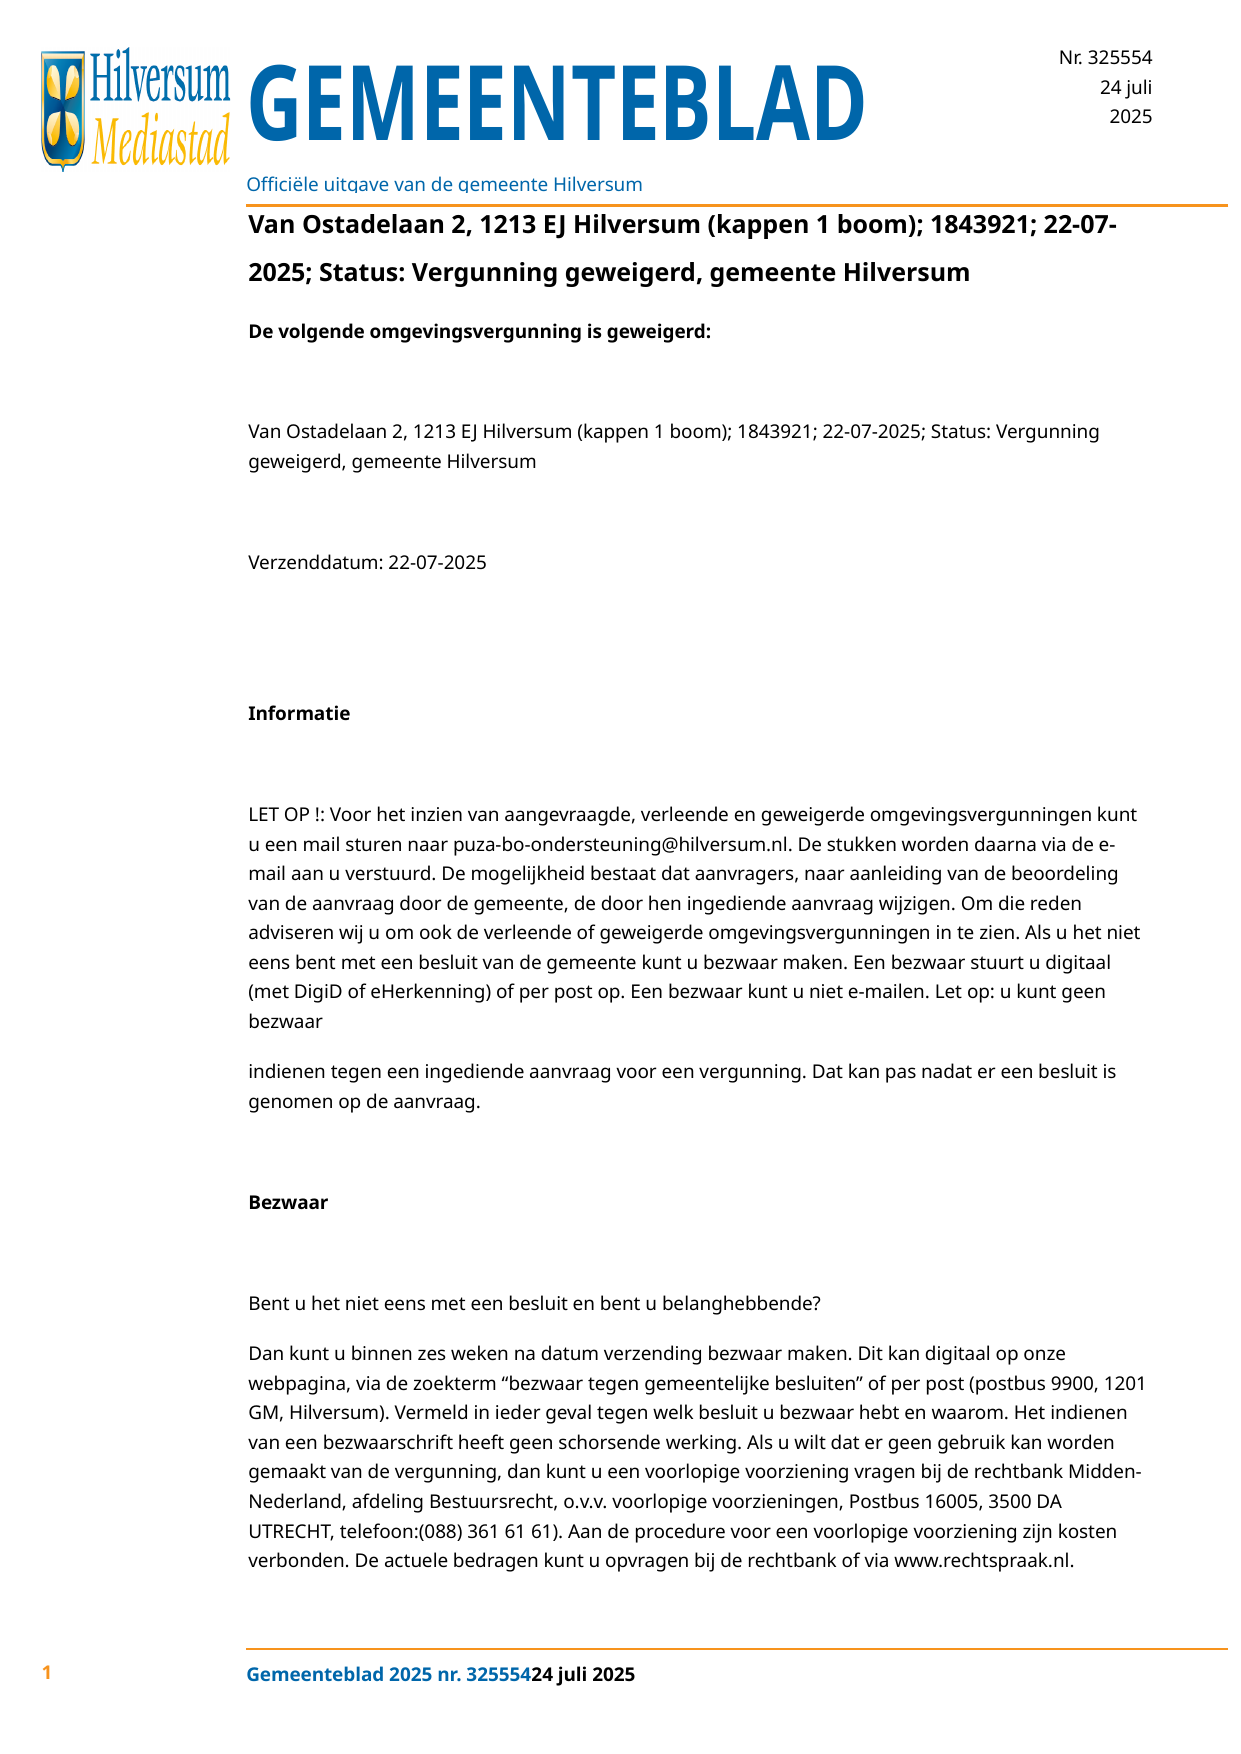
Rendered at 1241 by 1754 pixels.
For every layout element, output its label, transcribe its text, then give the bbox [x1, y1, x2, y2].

picture [41, 47, 231, 172]
text Informatie [248, 700, 1152, 726]
text LET OP !: Voor het inzien van aangevraagde, verleende en geweigerde omgevingsvergunningen kunt u een mail sturen naar puza-bo-ondersteuning@hilversum.nl. De stukken worden daarna via de e-mail aan u verstuurd. De mogelijkheid bestaat dat aanvragers, naar aanleiding van de beoordeling van de aanvraag door de gemeente, de door hen ingediende aanvraag wijzigen. Om die reden adviseren wij u om ook de verleende of geweigerde omgevingsvergunningen in te zien. Als u het niet eens bent met een besluit van de gemeente kunt u bezwaar maken. Een bezwaar stuurt u digitaal (met DigiD of eHerkenning) of per post op. Een bezwaar kunt u niet e-mailen. Let op: u kunt geen bezwaar [248, 801, 1152, 1034]
text Van Ostadelaan 2, 1213 EJ Hilversum (kappen 1 boom); 1843921; 22-07-2025; Status: Vergunning geweigerd, gemeente Hilversum [248, 419, 1152, 474]
text indienen tegen een ingediende aanvraag voor een vergunning. Dat kan pas nadat er een besluit is genomen op de aanvraag. [248, 1059, 1152, 1114]
text Van Ostadelaan 2, 1213 EJ Hilversum (kappen 1 boom); 1843921; 22-07-2025; Status: Vergunning geweigerd, gemeente Hilversum [248, 207, 1152, 288]
text De volgende omgevingsvergunning is geweigerd: [248, 318, 1152, 344]
text Dan kunt u binnen zes weken na datum verzending bezwaar maken. Dit kan digitaal op onze webpagina, via de zoekterm “bezwaar tegen gemeentelijke besluiten” of per post (postbus 9900, 1201 GM, Hilversum). Vermeld in ieder geval tegen welk besluit u bezwaar hebt en waarom. Het indienen van een bezwaarschrift heeft geen schorsende werking. Als u wilt dat er geen gebruik kan worden gemaakt van de vergunning, dan kunt u een voorlopige voorziening vragen bij de rechtbank Midden-Nederland, afdeling Bestuursrecht, o.v.v. voorlopige voorzieningen, Postbus 16005, 3500 DA UTRECHT, telefoon:(088) 361 61 61). Aan de procedure voor een voorlopige voorziening zijn kosten verbonden. De actuele bedragen kunt u opvragen bij de rechtbank of via www.rechtspraak.nl. [248, 1340, 1152, 1573]
text Verzenddatum: 22-07-2025 [248, 549, 1152, 575]
text Bezwaar [248, 1189, 1152, 1215]
text Bent u het niet eens met een besluit en bent u belanghebbende? [248, 1290, 1152, 1316]
